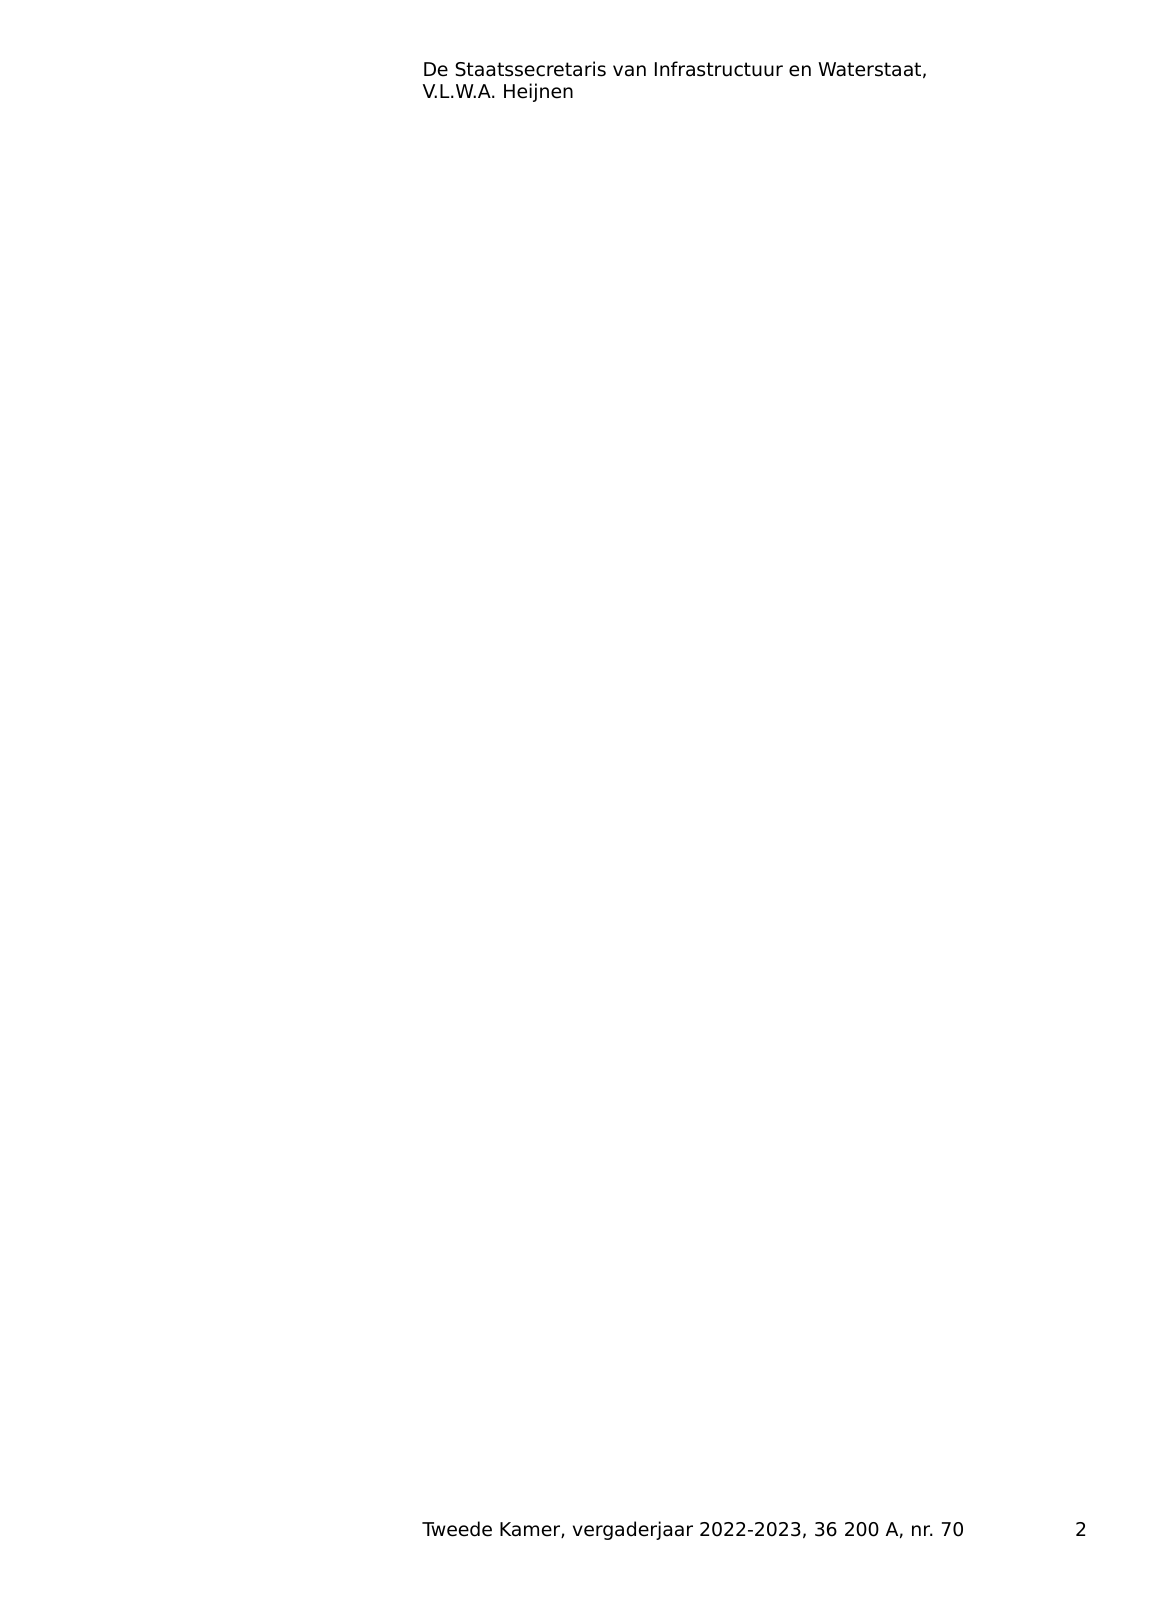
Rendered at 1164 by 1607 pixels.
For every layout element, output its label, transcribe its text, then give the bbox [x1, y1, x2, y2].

text De Staatssecretaris van Infrastructuur en Waterstaat, V.L.W.A. Heijnen [422, 59, 1087, 103]
